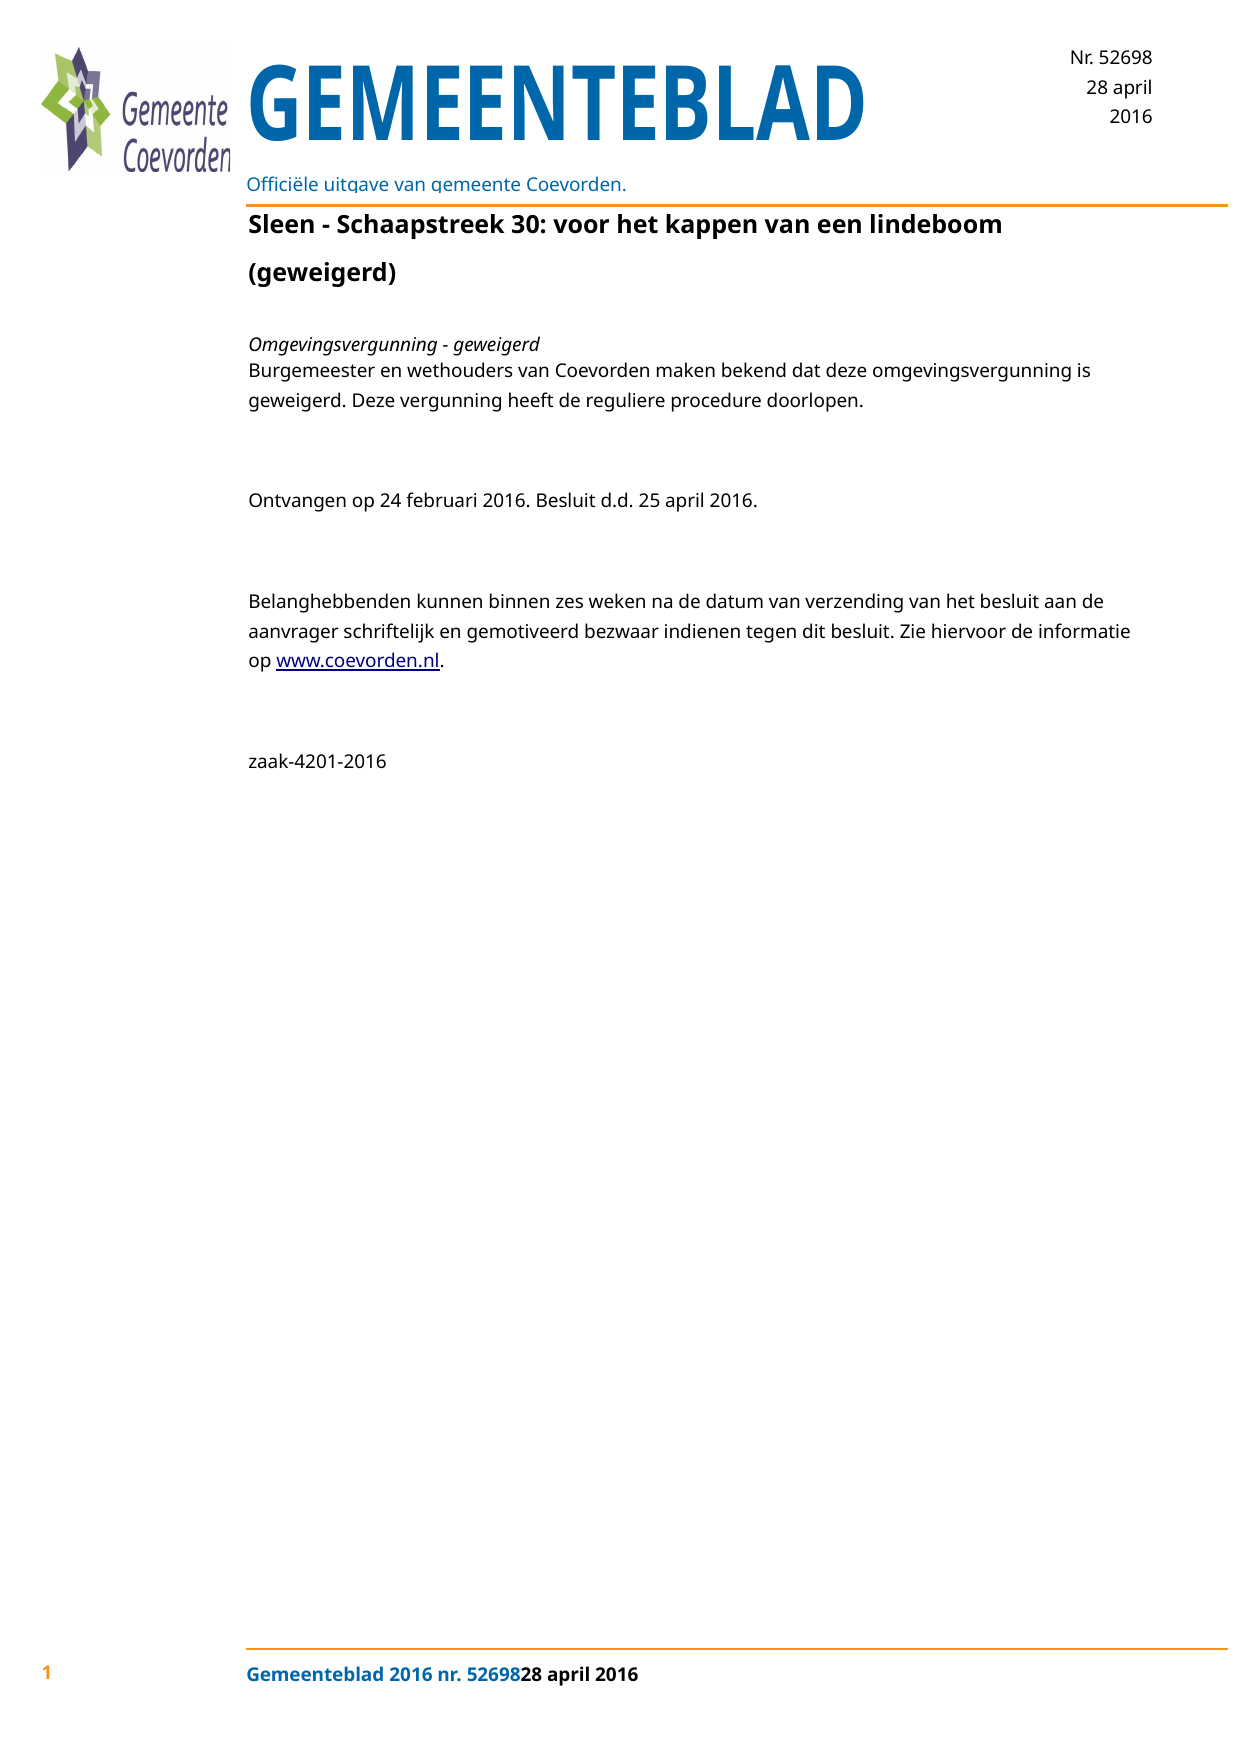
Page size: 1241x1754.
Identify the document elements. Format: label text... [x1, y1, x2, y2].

text Ontvangen op 24 februari 2016. Besluit d.d. 25 april 2016. [248, 488, 1152, 513]
picture [41, 47, 231, 172]
text Omgevingsvergunning - geweigerd [248, 331, 1152, 357]
text Burgemeester en wethouders van Coevorden maken bekend dat deze omgevingsvergunning is geweigerd. Deze vergunning heeft de reguliere procedure doorlopen. [248, 357, 1152, 412]
text zaak-4201-2016 [248, 748, 1152, 774]
text Belanghebbenden kunnen binnen zes weken na de datum van verzending van het besluit aan de aanvrager schriftelijk en gemotiveerd bezwaar indienen tegen dit besluit. Zie hiervoor de informatie op www.coevorden.nl. [248, 588, 1152, 673]
text Sleen - Schaapstreek 30: voor het kappen van een lindeboom (geweigerd) [248, 207, 1152, 288]
